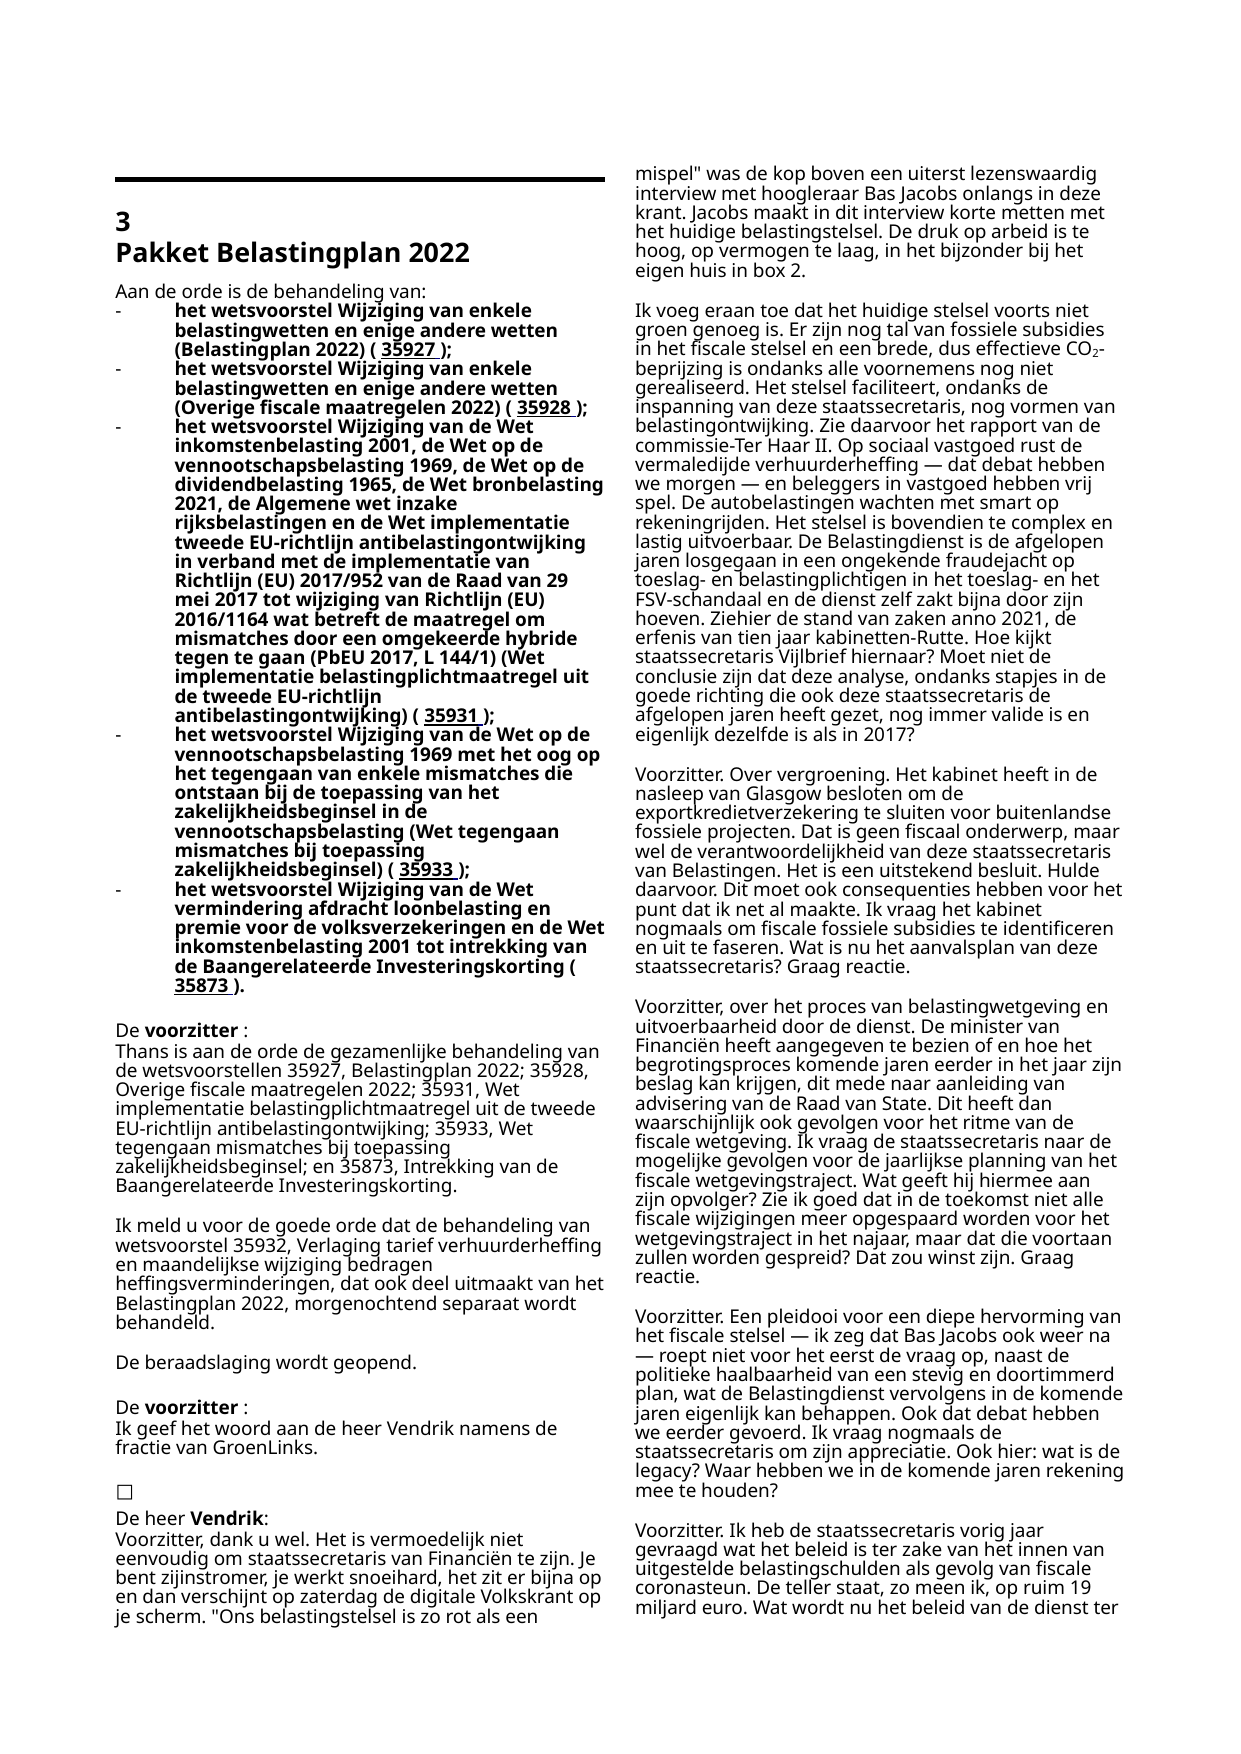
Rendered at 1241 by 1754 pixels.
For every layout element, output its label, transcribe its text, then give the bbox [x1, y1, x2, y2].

list het wetsvoorstel Wijziging van de Wet inkomstenbelasting 2001, de Wet op de vennootschapsbelasting 1969, de Wet op de dividendbelasting 1965, de Wet bronbelasting 2021, de Algemene wet inzake rijksbelastingen en de Wet implementatie tweede EU-richtlijn antibelastingontwijking in verband met de implementatie van Richtlijn (EU) 2017/952 van de Raad van 29 mei 2017 tot wijziging van Richtlijn (EU) 2016/1164 wat betreft de maatregel om mismatches door een omgekeerde hybride tegen te gaan (PbEU 2017, L 144/1) (Wet implementatie belastingplichtmaatregel uit de tweede EU-richtlijn antibelastingontwijking) ( 35931 ); [115, 418, 605, 726]
text De voorzitter : [115, 1394, 605, 1420]
list het wetsvoorstel Wijziging van de Wet vermindering afdracht loonbelasting en premie voor de volksverzekeringen en de Wet inkomstenbelasting 2001 tot intrekking van de Baangerelateerde Investeringskorting ( 35873 ). [115, 881, 605, 996]
text ⬜ [115, 1479, 605, 1505]
text Voorzitter. Ik heb de staatssecretaris vorig jaar gevraagd wat het beleid is ter zake van het innen van uitgestelde belastingschulden als gevolg van fiscale coronasteun. De teller staat, zo meen ik, op ruim 19 miljard euro. Wat wordt nu het beleid van de dienst ter [635, 1522, 1125, 1618]
list het wetsvoorstel Wijziging van enkele belastingwetten en enige andere wetten (Overige fiscale maatregelen 2022) ( 35928 ); [115, 360, 605, 418]
text Ik voeg eraan toe dat het huidige stelsel voorts niet groen genoeg is. Er zijn nog tal van fossiele subsidies in het fiscale stelsel en een brede, dus effectieve CO2-beprijzing is ondanks alle voornemens nog niet gerealiseerd. Het stelsel faciliteert, ondanks de inspanning van deze staatssecretaris, nog vormen van belastingontwijking. Zie daarvoor het rapport van de commissie-Ter Haar II. Op sociaal vastgoed rust de vermaledijde verhuurderheffing — dat debat hebben we morgen — en beleggers in vastgoed hebben vrij spel. De autobelastingen wachten met smart op rekeningrijden. Het stelsel is bovendien te complex en lastig uitvoerbaar. De Belastingdienst is de afgelopen jaren losgegaan in een ongekende fraudejacht op toeslag- en belastingplichtigen in het toeslag- en het FSV-schandaal en de dienst zelf zakt bijna door zijn hoeven. Ziehier de stand van zaken anno 2021, de erfenis van tien jaar kabinetten-Rutte. Hoe kijkt staatssecretaris Vijlbrief hiernaar? Moet niet de conclusie zijn dat deze analyse, ondanks stapjes in de goede richting die ook deze staatssecretaris de afgelopen jaren heeft gezet, nog immer valide is en eigenlijk dezelfde is als in 2017? [635, 302, 1125, 745]
text De heer Vendrik: [115, 1505, 605, 1531]
text De beraadslaging wordt geopend. [115, 1354, 605, 1373]
text Voorzitter. Een pleidooi voor een diepe hervorming van het fiscale stelsel — ik zeg dat Bas Jacobs ook weer na — roept niet voor het eerst de vraag op, naast de politieke haalbaarheid van een stevig en doortimmerd plan, wat de Belastingdienst vervolgens in de komende jaren eigenlijk kan behappen. Ook dat debat hebben we eerder gevoerd. Ik vraag nogmaals de staatssecretaris om zijn appreciatie. Ook hier: wat is de legacy? Waar hebben we in de komende jaren rekening mee te houden? [635, 1308, 1125, 1501]
text Voorzitter, over het proces van belastingwetgeving en uitvoerbaarheid door de dienst. De minister van Financiën heeft aangegeven te bezien of en hoe het begrotingsproces komende jaren eerder in het jaar zijn beslag kan krijgen, dit mede naar aanleiding van advisering van de Raad van State. Dit heeft dan waarschijnlijk ook gevolgen voor het ritme van de fiscale wetgeving. Ik vraag de staatssecretaris naar de mogelijke gevolgen voor de jaarlijkse planning van het fiscale wetgevingstraject. Wat geeft hij hiermee aan zijn opvolger? Zie ik goed dat in de toekomst niet alle fiscale wijzigingen meer opgespaard worden voor het wetgevingstraject in het najaar, maar dat die voortaan zullen worden gespreid? Dat zou winst zijn. Graag reactie. [635, 998, 1125, 1287]
text 3 [115, 203, 605, 239]
text mispel" was de kop boven een uiterst lezenswaardig interview met hoogleraar Bas Jacobs onlangs in deze krant. Jacobs maakt in dit interview korte metten met het huidige belastingstelsel. De druk op arbeid is te hoog, op vermogen te laag, in het bijzonder bij het eigen huis in box 2. [635, 165, 1125, 281]
text Voorzitter. Over vergroening. Het kabinet heeft in de nasleep van Glasgow besloten om de exportkredietverzekering te sluiten voor buitenlandse fossiele projecten. Dat is geen fiscaal onderwerp, maar wel de verantwoordelijkheid van deze staatssecretaris van Belastingen. Het is een uitstekend besluit. Hulde daarvoor. Dit moet ook consequenties hebben voor het punt dat ik net al maakte. Ik vraag het kabinet nogmaals om fiscale fossiele subsidies te identificeren en uit te faseren. Wat is nu het aanvalsplan van deze staatssecretaris? Graag reactie. [635, 766, 1125, 978]
text Ik geef het woord aan de heer Vendrik namens de fractie van GroenLinks. [115, 1420, 605, 1458]
list het wetsvoorstel Wijziging van enkele belastingwetten en enige andere wetten (Belastingplan 2022) ( 35927 ); [115, 302, 605, 360]
text Voorzitter, dank u wel. Het is vermoedelijk niet eenvoudig om staatssecretaris van Financiën te zijn. Je bent zijinstromer, je werkt snoeihard, het zit er bijna op en dan verschijnt op zaterdag de digitale Volkskrant op je scherm. "Ons belastingstelsel is zo rot als een [115, 1531, 605, 1627]
list het wetsvoorstel Wijziging van de Wet op de vennootschapsbelasting 1969 met het oog op het tegengaan van enkele mismatches die ontstaan bij de toepassing van het zakelijkheidsbeginsel in de vennootschapsbelasting (Wet tegengaan mismatches bij toepassing zakelijkheidsbeginsel) ( 35933 ); [115, 726, 605, 881]
text Aan de orde is de behandeling van: [115, 283, 605, 302]
text Thans is aan de orde de gezamenlijke behandeling van de wetsvoorstellen 35927, Belastingplan 2022; 35928, Overige fiscale maatregelen 2022; 35931, Wet implementatie belastingplichtmaatregel uit de tweede EU-richtlijn antibelastingontwijking; 35933, Wet tegengaan mismatches bij toepassing zakelijkheidsbeginsel; en 35873, Intrekking van de Baangerelateerde Investeringskorting. [115, 1043, 605, 1197]
text De voorzitter : [115, 1017, 605, 1043]
text Ik meld u voor de goede orde dat de behandeling van wetsvoorstel 35932, Verlaging tarief verhuurderheffing en maandelijkse wijziging bedragen heffingsverminderingen, dat ook deel uitmaakt van het Belastingplan 2022, morgenochtend separaat wordt behandeld. [115, 1217, 605, 1333]
text Pakket Belastingplan 2022 [115, 239, 605, 283]
